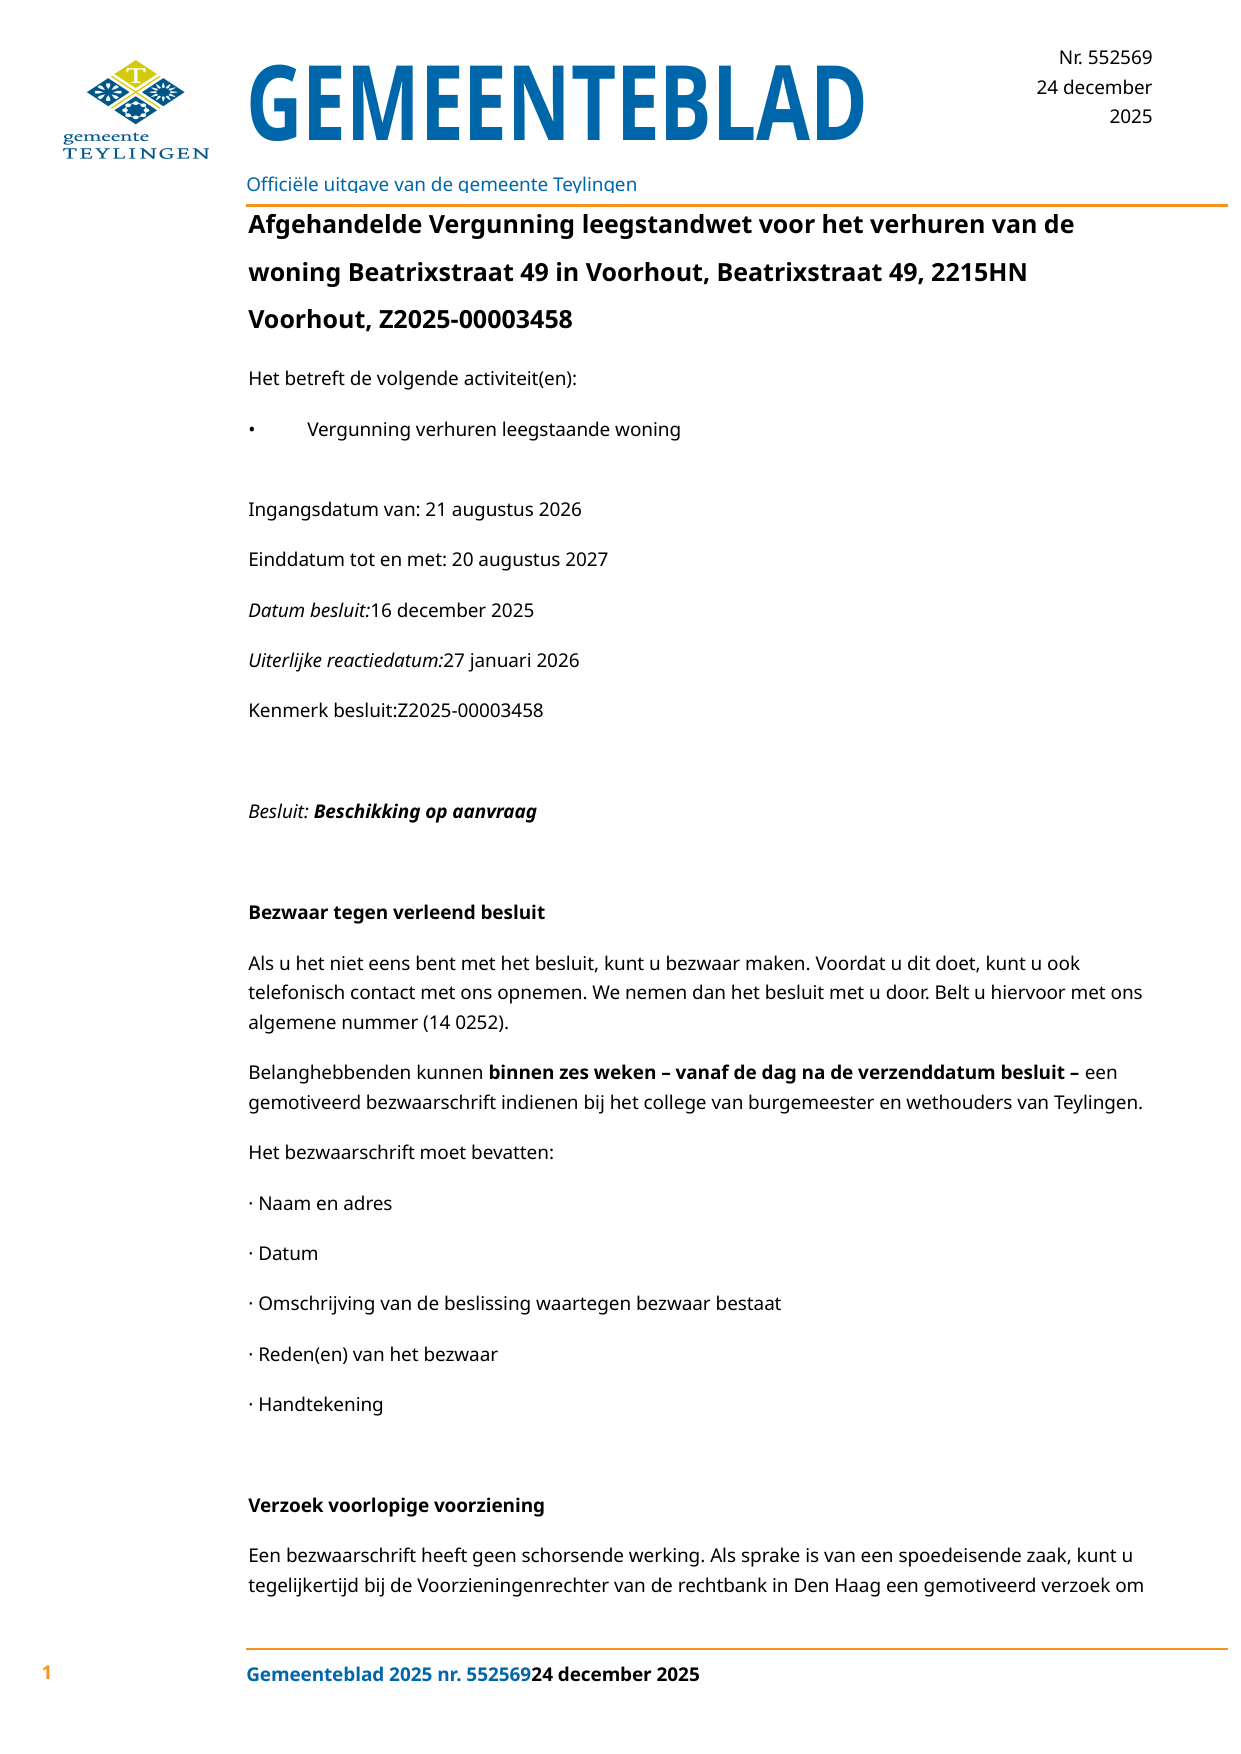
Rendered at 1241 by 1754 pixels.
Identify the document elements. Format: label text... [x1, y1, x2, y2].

text Verzoek voorlopige voorziening [248, 1492, 1152, 1518]
text Het betreft de volgende activiteit(en): [248, 366, 1152, 391]
text Kenmerk besluit:Z2025-00003458 [248, 698, 1152, 723]
text · Omschrijving van de beslissing waartegen bezwaar bestaat [248, 1291, 1152, 1316]
picture [41, 47, 231, 172]
text Het bezwaarschrift moet bevatten: [248, 1139, 1152, 1165]
text Besluit: Beschikking op aanvraag [248, 798, 1152, 824]
text Datum besluit:16 december 2025 [248, 597, 1152, 622]
text Belanghebbenden kunnen binnen zes weken – vanaf de dag na de verzenddatum besluit – een gemotiveerd bezwaarschrift indienen bij het college van burgemeester en wethouders van Teylingen. [248, 1059, 1152, 1114]
text · Naam en adres [248, 1190, 1152, 1215]
text Afgehandelde Vergunning leegstandwet voor het verhuren van de woning Beatrixstraat 49 in Voorhout, Beatrixstraat 49, 2215HN Voorhout, Z2025-00003458 [248, 207, 1152, 336]
text Bezwaar tegen verleend besluit [248, 899, 1152, 925]
text Einddatum tot en met: 20 augustus 2027 [248, 546, 1152, 572]
text Ingangsdatum van: 21 augustus 2026 [248, 496, 1152, 522]
list Vergunning verhuren leegstaande woning [248, 416, 1152, 442]
text Een bezwaarschrift heeft geen schorsende werking. Als sprake is van een spoedeisende zaak, kunt u tegelijkertijd bij de Voorzieningenrechter van de rechtbank in Den Haag een gemotiveerd verzoek om [248, 1543, 1152, 1598]
text Als u het niet eens bent met het besluit, kunt u bezwaar maken. Voordat u dit doet, kunt u ook telefonisch contact met ons opnemen. We nemen dan het besluit met u door. Belt u hiervoor met ons algemene nummer (14 0252). [248, 950, 1152, 1034]
text Uiterlijke reactiedatum:27 januari 2026 [248, 647, 1152, 673]
text · Handtekening [248, 1391, 1152, 1417]
text · Reden(en) van het bezwaar [248, 1341, 1152, 1367]
text · Datum [248, 1240, 1152, 1266]
